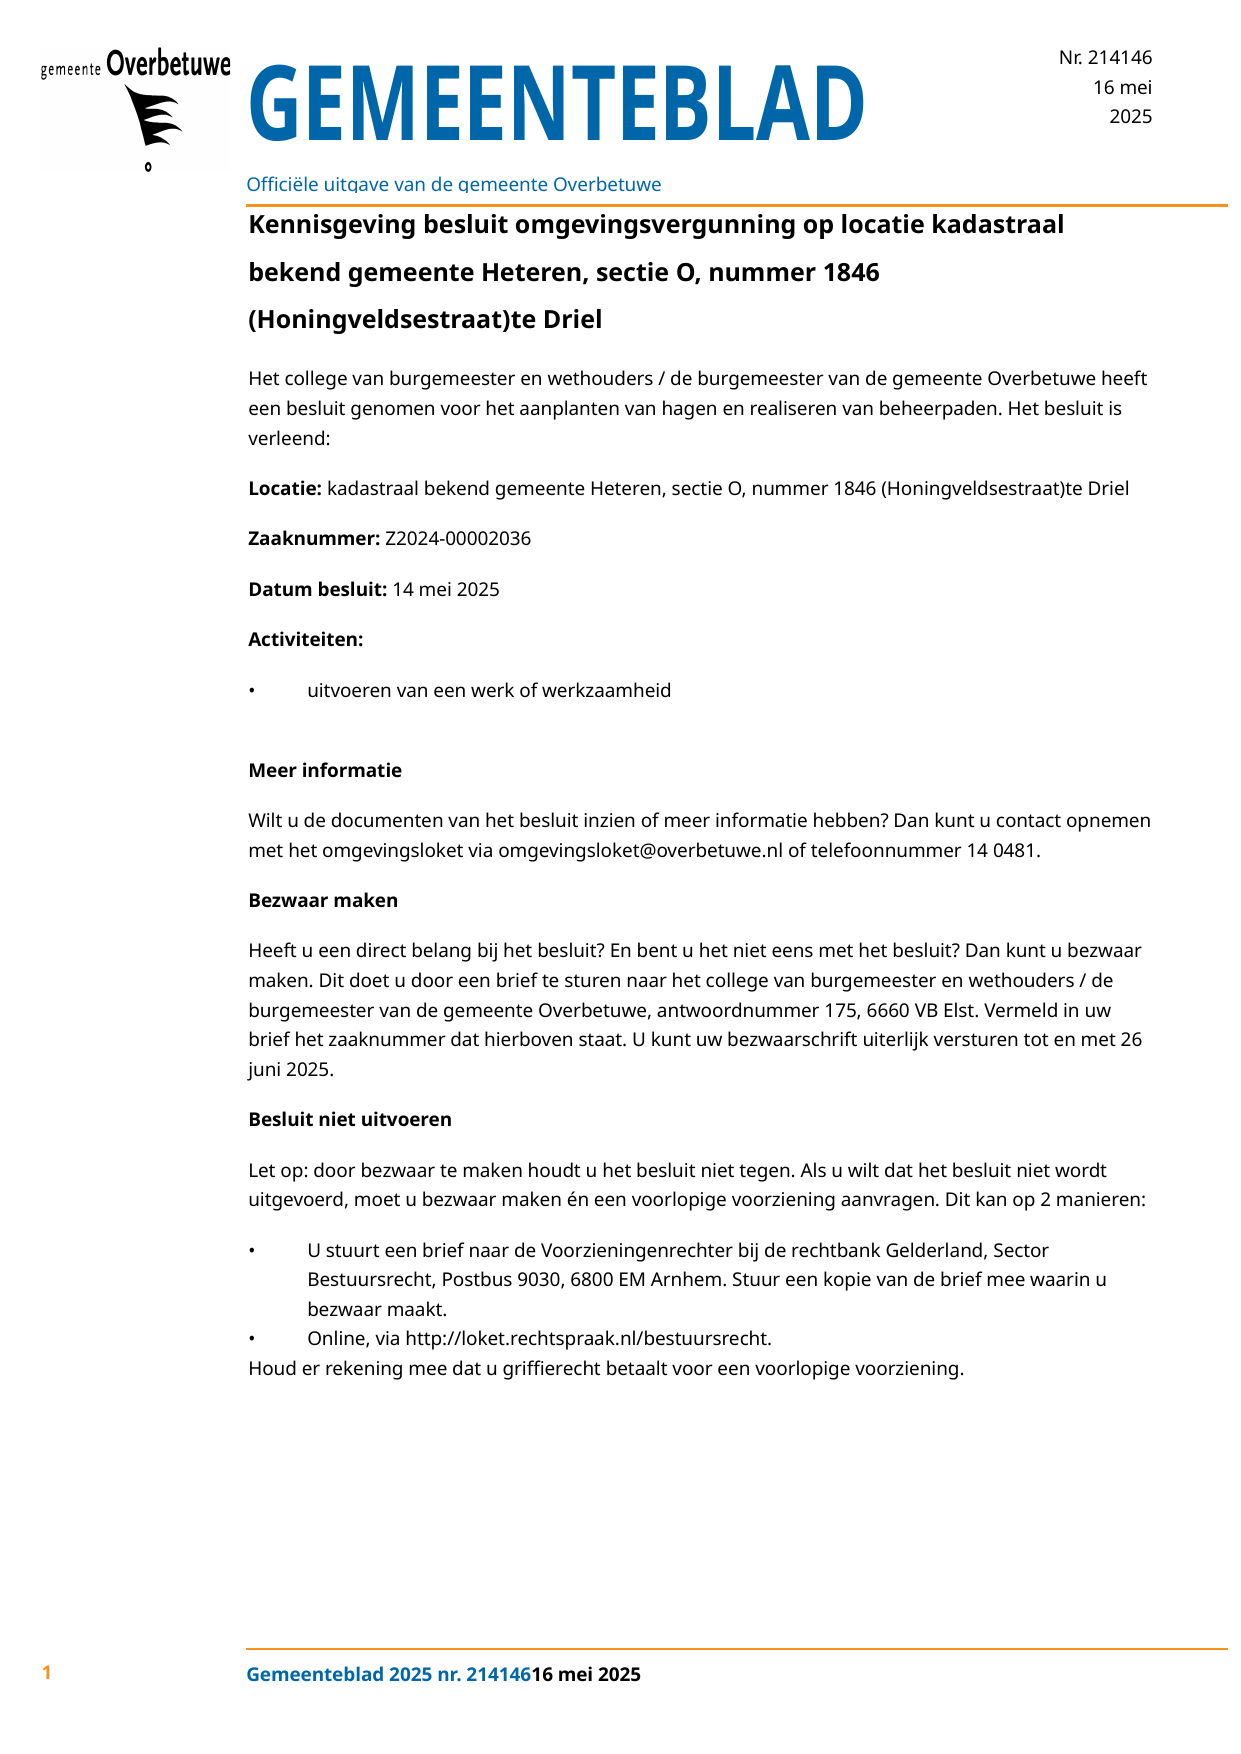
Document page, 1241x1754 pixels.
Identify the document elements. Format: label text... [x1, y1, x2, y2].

text Besluit niet uitvoeren [248, 1106, 1152, 1132]
text Meer informatie [248, 757, 1152, 782]
list uitvoeren van een werk of werkzaamheid [248, 677, 1152, 702]
text Let op: door bezwaar te maken houdt u het besluit niet tegen. Als u wilt dat het besluit niet wordt uitgevoerd, moet u bezwaar maken én een voorlopige voorziening aanvragen. Dit kan op 2 manieren: [248, 1157, 1152, 1212]
text Bezwaar maken [248, 887, 1152, 913]
text Wilt u de documenten van het besluit inzien of meer informatie hebben? Dan kunt u contact opnemen met het omgevingsloket via omgevingsloket@overbetuwe.nl of telefoonnummer 14 0481. [248, 807, 1152, 862]
text Activiteiten: [248, 626, 1152, 652]
text Zaaknummer: Z2024-00002036 [248, 526, 1152, 551]
list U stuurt een brief naar de Voorzieningenrechter bij de rechtbank Gelderland, Sector Bestuursrecht, Postbus 9030, 6800 EM Arnhem. Stuur een kopie van de brief mee waarin u bezwaar maakt. [248, 1237, 1152, 1322]
list Online, via http://loket.rechtspraak.nl/bestuursrecht. [248, 1326, 1152, 1351]
text Datum besluit: 14 mei 2025 [248, 576, 1152, 602]
text Locatie: kadastraal bekend gemeente Heteren, sectie O, nummer 1846 (Honingveldsestraat)te Driel [248, 475, 1152, 501]
text Houd er rekening mee dat u griffierecht betaalt voor een voorlopige voorziening. [248, 1355, 1152, 1381]
text Kennisgeving besluit omgevingsvergunning op locatie kadastraal bekend gemeente Heteren, sectie O, nummer 1846 (Honingveldsestraat)te Driel [248, 207, 1152, 336]
text Heeft u een direct belang bij het besluit? En bent u het niet eens met het besluit? Dan kunt u bezwaar maken. Dit doet u door een brief te sturen naar het college van burgemeester en wethouders / de burgemeester van de gemeente Overbetuwe, antwoordnummer 175, 6660 VB Elst. Vermeld in uw brief het zaaknummer dat hierboven staat. U kunt uw bezwaarschrift uiterlijk versturen tot en met 26 juni 2025. [248, 938, 1152, 1082]
picture [41, 47, 231, 172]
text Het college van burgemeester en wethouders / de burgemeester van de gemeente Overbetuwe heeft een besluit genomen voor het aanplanten van hagen en realiseren van beheerpaden. Het besluit is verleend: [248, 366, 1152, 450]
